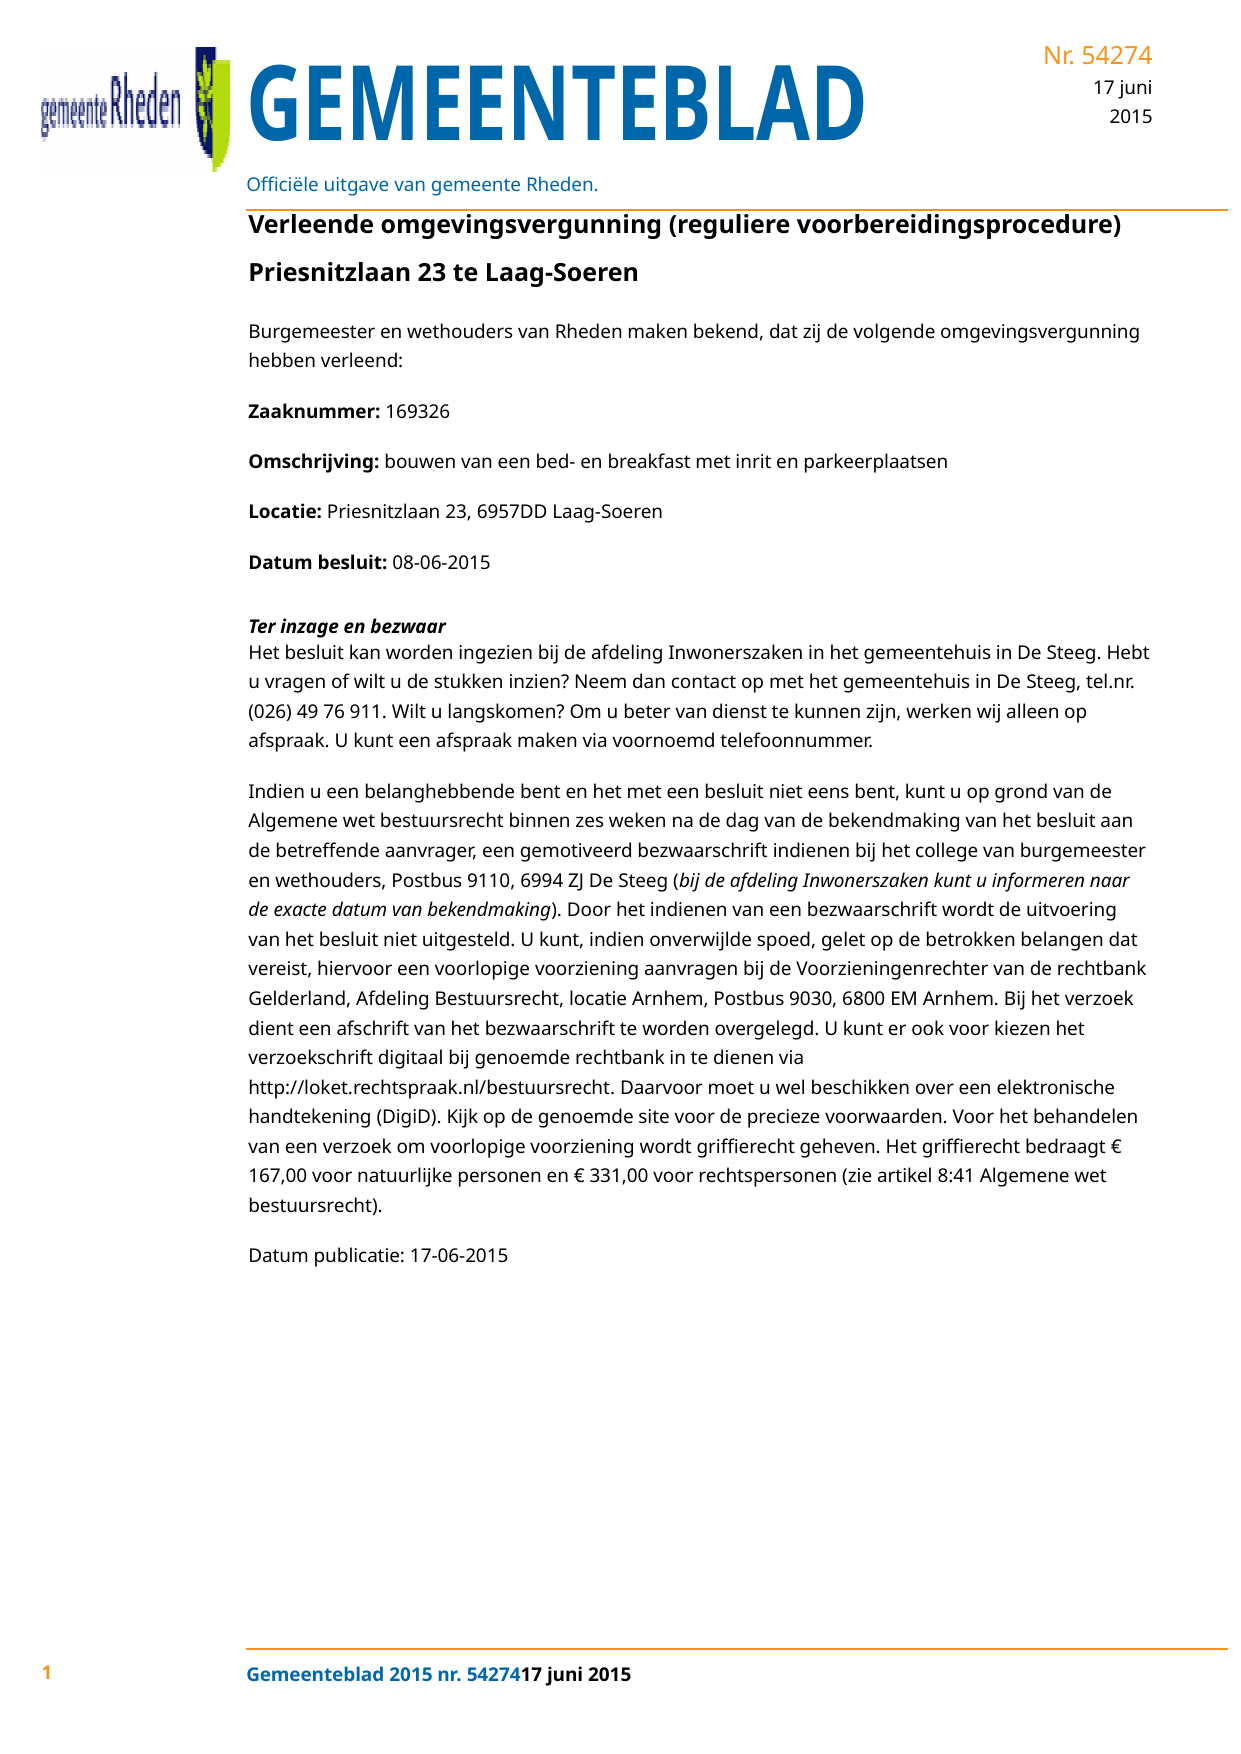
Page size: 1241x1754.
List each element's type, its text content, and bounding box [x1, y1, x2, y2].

text Ter inzage en bezwaar [248, 613, 1152, 639]
text Locatie: Priesnitzlaan 23, 6957DD Laag-Soeren [248, 499, 1152, 524]
text Verleende omgevingsvergunning (reguliere voorbereidingsprocedure) Priesnitzlaan 23 te Laag-Soeren [248, 211, 1152, 288]
text Indien u een belanghebbende bent en het met een besluit niet eens bent, kunt u op grond van de Algemene wet bestuursrecht binnen zes weken na de dag van de bekendmaking van het besluit aan de betreffende aanvrager, een gemotiveerd bezwaarschrift indienen bij het college van burgemeester en wethouders, Postbus 9110, 6994 ZJ De Steeg (bij de afdeling Inwonerszaken kunt u informeren naar de exacte datum van bekendmaking). Door het indienen van een bezwaarschrift wordt de uitvoering van het besluit niet uitgesteld. U kunt, indien onverwijlde spoed, gelet op de betrokken belangen dat vereist, hiervoor een voorlopige voorziening aanvragen bij de Voorzieningenrechter van de rechtbank Gelderland, Afdeling Bestuursrecht, locatie Arnhem, Postbus 9030, 6800 EM Arnhem. Bij het verzoek dient een afschrift van het bezwaarschrift te worden overgelegd. U kunt er ook voor kiezen het verzoekschrift digitaal bij genoemde rechtbank in te dienen via http://loket.rechtspraak.nl/bestuursrecht. Daarvoor moet u wel beschikken over een elektronische handtekening (DigiD). Kijk op de genoemde site voor de precieze voorwaarden. Voor het behandelen van een verzoek om voorlopige voorziening wordt griffierecht geheven. Het griffierecht bedraagt € 167,00 voor natuurlijke personen en € 331,00 voor rechtspersonen (zie artikel 8:41 Algemene wet bestuursrecht). [248, 778, 1152, 1218]
text Datum publicatie: 17-06-2015 [248, 1243, 1152, 1268]
text Het besluit kan worden ingezien bij de afdeling Inwonerszaken in het gemeentehuis in De Steeg. Hebt u vragen of wilt u de stukken inzien? Neem dan contact op met het gemeentehuis in De Steeg, tel.nr. (026) 49 76 911. Wilt u langskomen? Om u beter van dienst te kunnen zijn, werken wij alleen op afspraak. U kunt een afspraak maken via voornoemd telefoonnummer. [248, 639, 1152, 753]
text Burgemeester en wethouders van Rheden maken bekend, dat zij de volgende omgevingsvergunning hebben verleend: [248, 318, 1152, 373]
text Datum besluit: 08-06-2015 [248, 549, 1152, 575]
text Omschrijving: bouwen van een bed- en breakfast met inrit en parkeerplaatsen [248, 448, 1152, 474]
text Zaaknummer: 169326 [248, 398, 1152, 424]
picture [41, 47, 231, 172]
